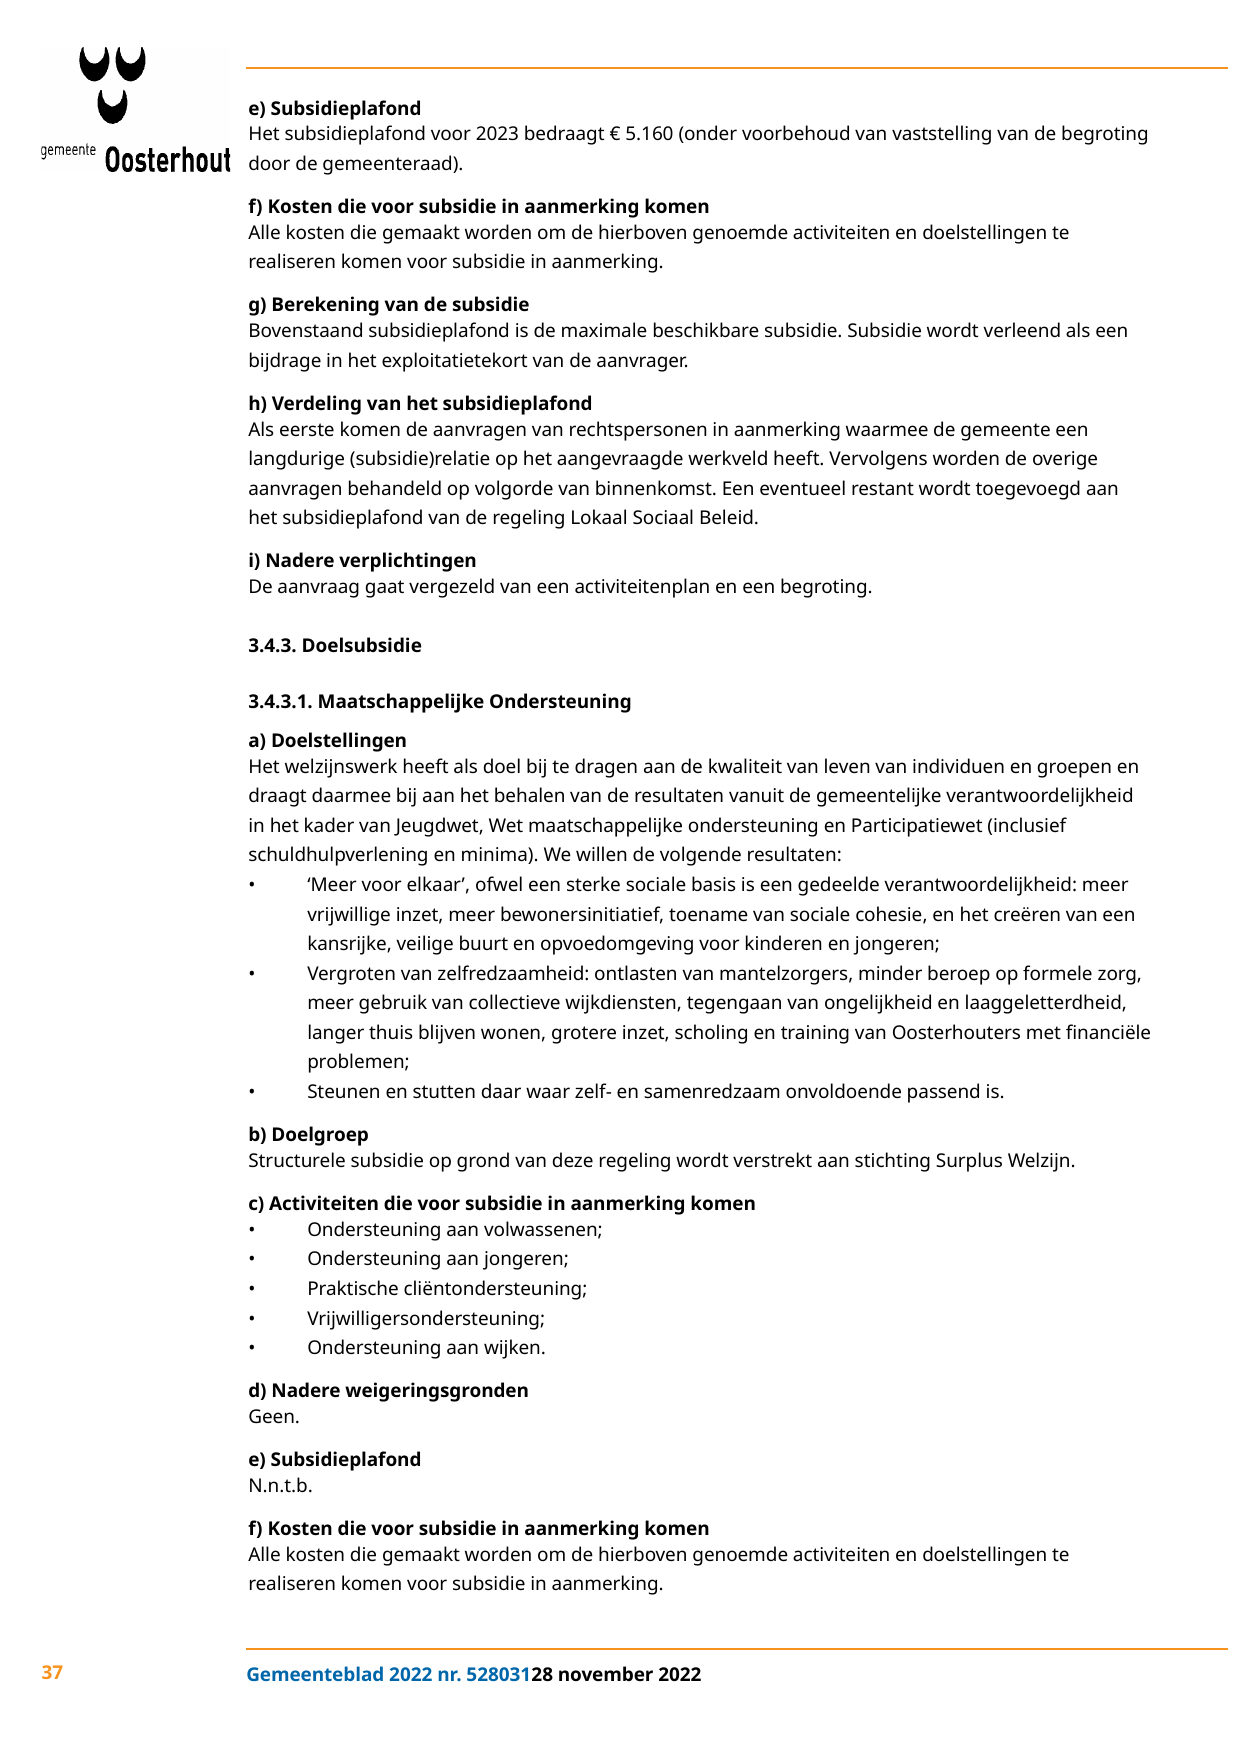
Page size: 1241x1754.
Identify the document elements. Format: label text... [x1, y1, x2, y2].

text g) Berekening van de subsidie [248, 292, 1152, 317]
text 3.4.3.1. Maatschappelijke Ondersteuning [248, 688, 1152, 714]
text i) Nadere verplichtingen [248, 548, 1152, 573]
text Alle kosten die gemaakt worden om de hierboven genoemde activiteiten en doelstellingen te realiseren komen voor subsidie in aanmerking. [248, 219, 1152, 274]
text h) Verdeling van het subsidieplafond [248, 390, 1152, 416]
text c) Activiteiten die voor subsidie in aanmerking komen [248, 1190, 1152, 1216]
text d) Nadere weigeringsgronden [248, 1377, 1152, 1403]
text Het welzijnswerk heeft als doel bij te dragen aan de kwaliteit van leven van individuen en groepen en draagt daarmee bij aan het behalen van de resultaten vanuit de gemeentelijke verantwoordelijkheid in het kader van Jeugdwet, Wet maatschappelijke ondersteuning en Participatiewet (inclusief schuldhulpverlening en minima). We willen de volgende resultaten: [248, 753, 1152, 867]
text 3.4.3. Doelsubsidie [248, 633, 1152, 658]
text a) Doelstellingen [248, 727, 1152, 753]
list Steunen en stutten daar waar zelf- en samenredzaam onvoldoende passend is. [248, 1078, 1152, 1104]
text b) Doelgroep [248, 1121, 1152, 1147]
picture [41, 47, 231, 172]
text Als eerste komen de aanvragen van rechtspersonen in aanmerking waarmee de gemeente een langdurige (subsidie)relatie op het aangevraagde werkveld heeft. Vervolgens worden de overige aanvragen behandeld op volgorde van binnenkomst. Een eventueel restant wordt toegevoegd aan het subsidieplafond van de regeling Lokaal Sociaal Beleid. [248, 416, 1152, 530]
list Vrijwilligersondersteuning; [248, 1305, 1152, 1331]
text e) Subsidieplafond [248, 1446, 1152, 1472]
text Structurele subsidie op grond van deze regeling wordt verstrekt aan stichting Surplus Welzijn. [248, 1147, 1152, 1173]
text f) Kosten die voor subsidie in aanmerking komen [248, 1515, 1152, 1541]
text Geen. [248, 1403, 1152, 1429]
text Het subsidieplafond voor 2023 bedraagt € 5.160 (onder voorbehoud van vaststelling van de begroting door de gemeenteraad). [248, 121, 1152, 176]
list Praktische cliëntondersteuning; [248, 1275, 1152, 1301]
list Ondersteuning aan wijken. [248, 1334, 1152, 1360]
text e) Subsidieplafond [248, 95, 1152, 121]
list ‘Meer voor elkaar’, ofwel een sterke sociale basis is een gedeelde verantwoordelijkheid: meer vrijwillige inzet, meer bewonersinitiatief, toename van sociale cohesie, en het creëren van een kansrijke, veilige buurt en opvoedomgeving voor kinderen en jongeren; [248, 871, 1152, 956]
text N.n.t.b. [248, 1472, 1152, 1498]
text Alle kosten die gemaakt worden om de hierboven genoemde activiteiten en doelstellingen te realiseren komen voor subsidie in aanmerking. [248, 1541, 1152, 1596]
list Ondersteuning aan volwassenen; [248, 1216, 1152, 1242]
text f) Kosten die voor subsidie in aanmerking komen [248, 193, 1152, 219]
list Vergroten van zelfredzaamheid: ontlasten van mantelzorgers, minder beroep op formele zorg, meer gebruik van collectieve wijkdiensten, tegengaan van ongelijkheid en laaggeletterdheid, langer thuis blijven wonen, grotere inzet, scholing en training van Oosterhouters met financiële problemen; [248, 960, 1152, 1074]
text Bovenstaand subsidieplafond is de maximale beschikbare subsidie. Subsidie wordt verleend als een bijdrage in het exploitatietekort van de aanvrager. [248, 317, 1152, 373]
text De aanvraag gaat vergezeld van een activiteitenplan en een begroting. [248, 573, 1152, 599]
list Ondersteuning aan jongeren; [248, 1246, 1152, 1271]
